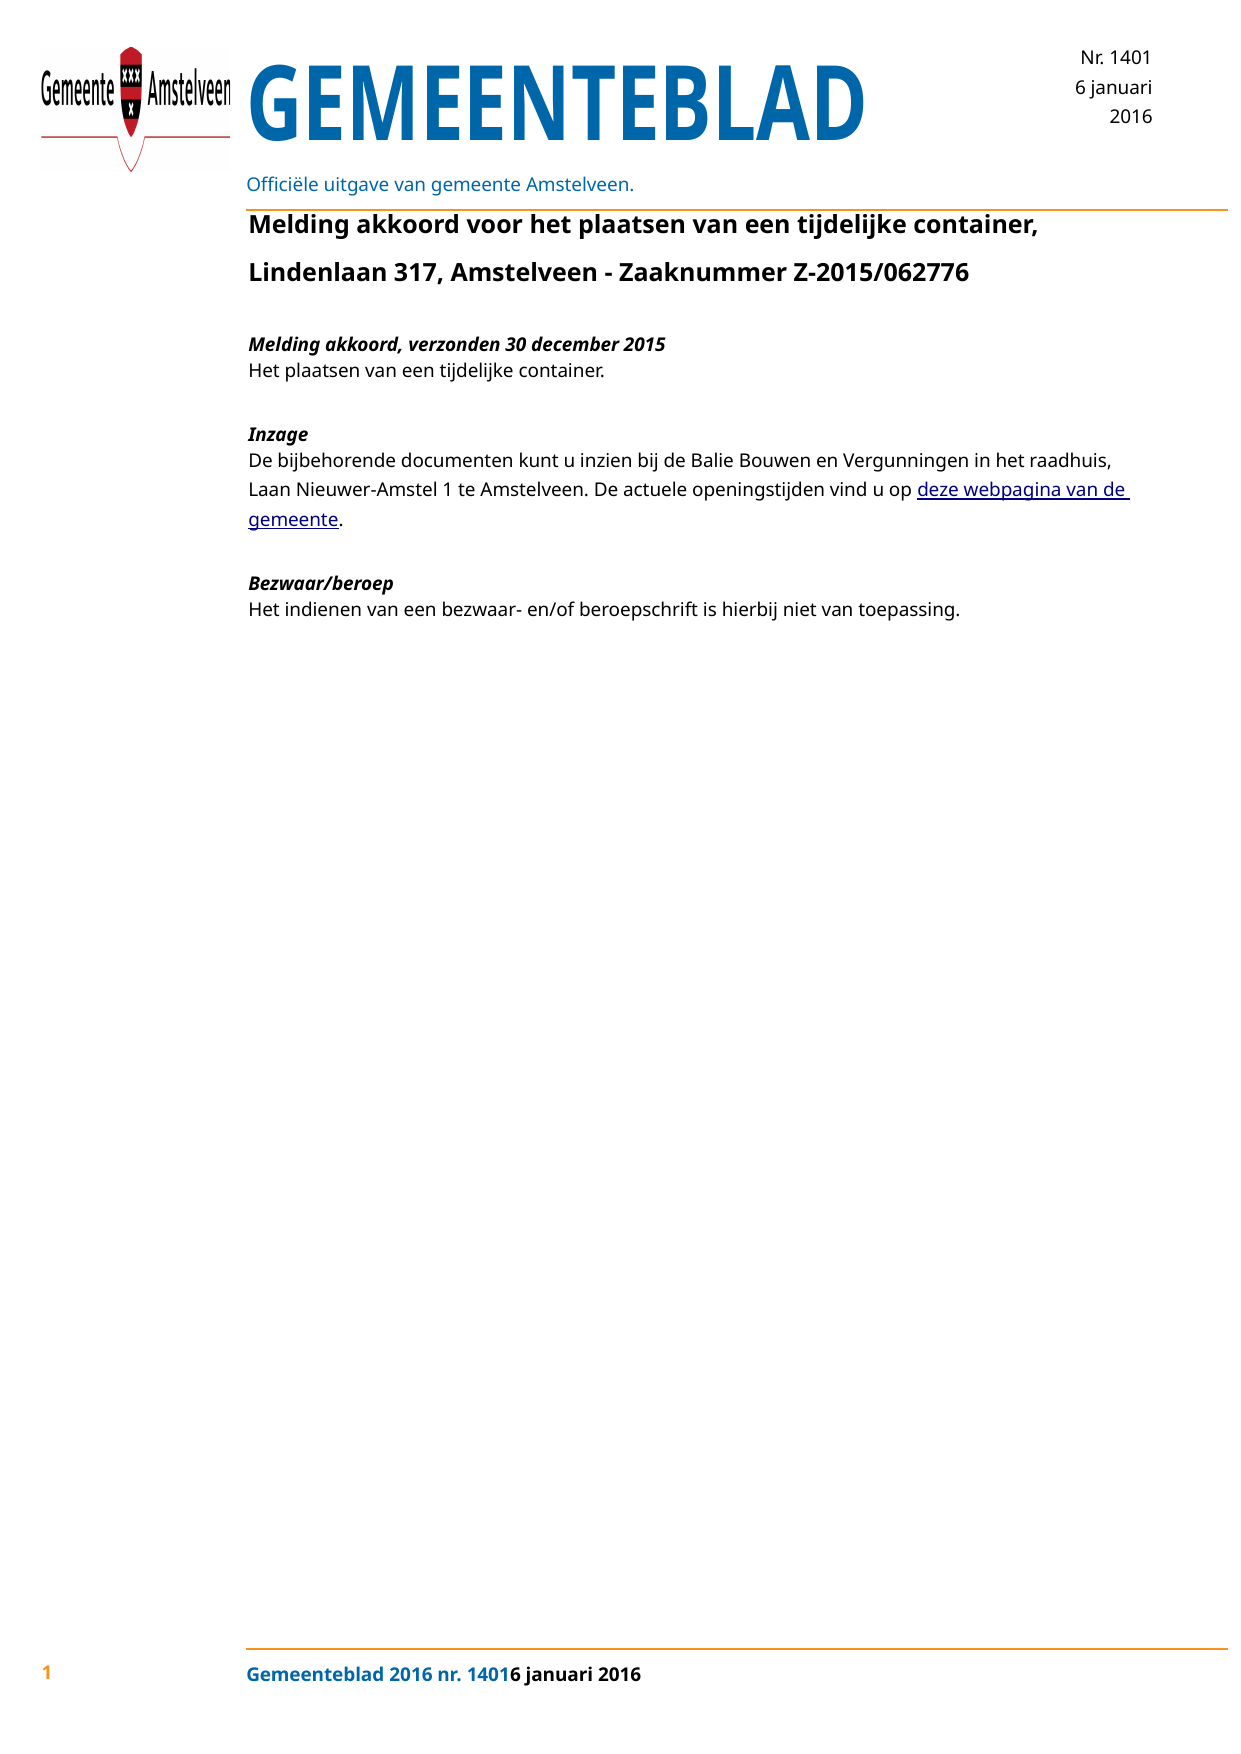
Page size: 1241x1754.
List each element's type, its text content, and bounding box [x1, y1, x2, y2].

text Melding akkoord, verzonden 30 december 2015 [248, 331, 1152, 357]
text De bijbehorende documenten kunt u inzien bij de Balie Bouwen en Vergunningen in het raadhuis, Laan Nieuwer-Amstel 1 te Amstelveen. De actuele openingstijden vind u op deze webpagina van de gemeente. [248, 447, 1152, 532]
text Het plaatsen van een tijdelijke container. [248, 357, 1152, 383]
text Inzage [248, 421, 1152, 447]
text Het indienen van een bezwaar- en/of beroepschrift is hierbij niet van toepassing. [248, 596, 1152, 621]
text Melding akkoord voor het plaatsen van een tijdelijke container, Lindenlaan 317, Amstelveen - Zaaknummer Z-2015/062776 [248, 211, 1152, 288]
text Bezwaar/beroep [248, 570, 1152, 596]
picture [41, 47, 231, 172]
